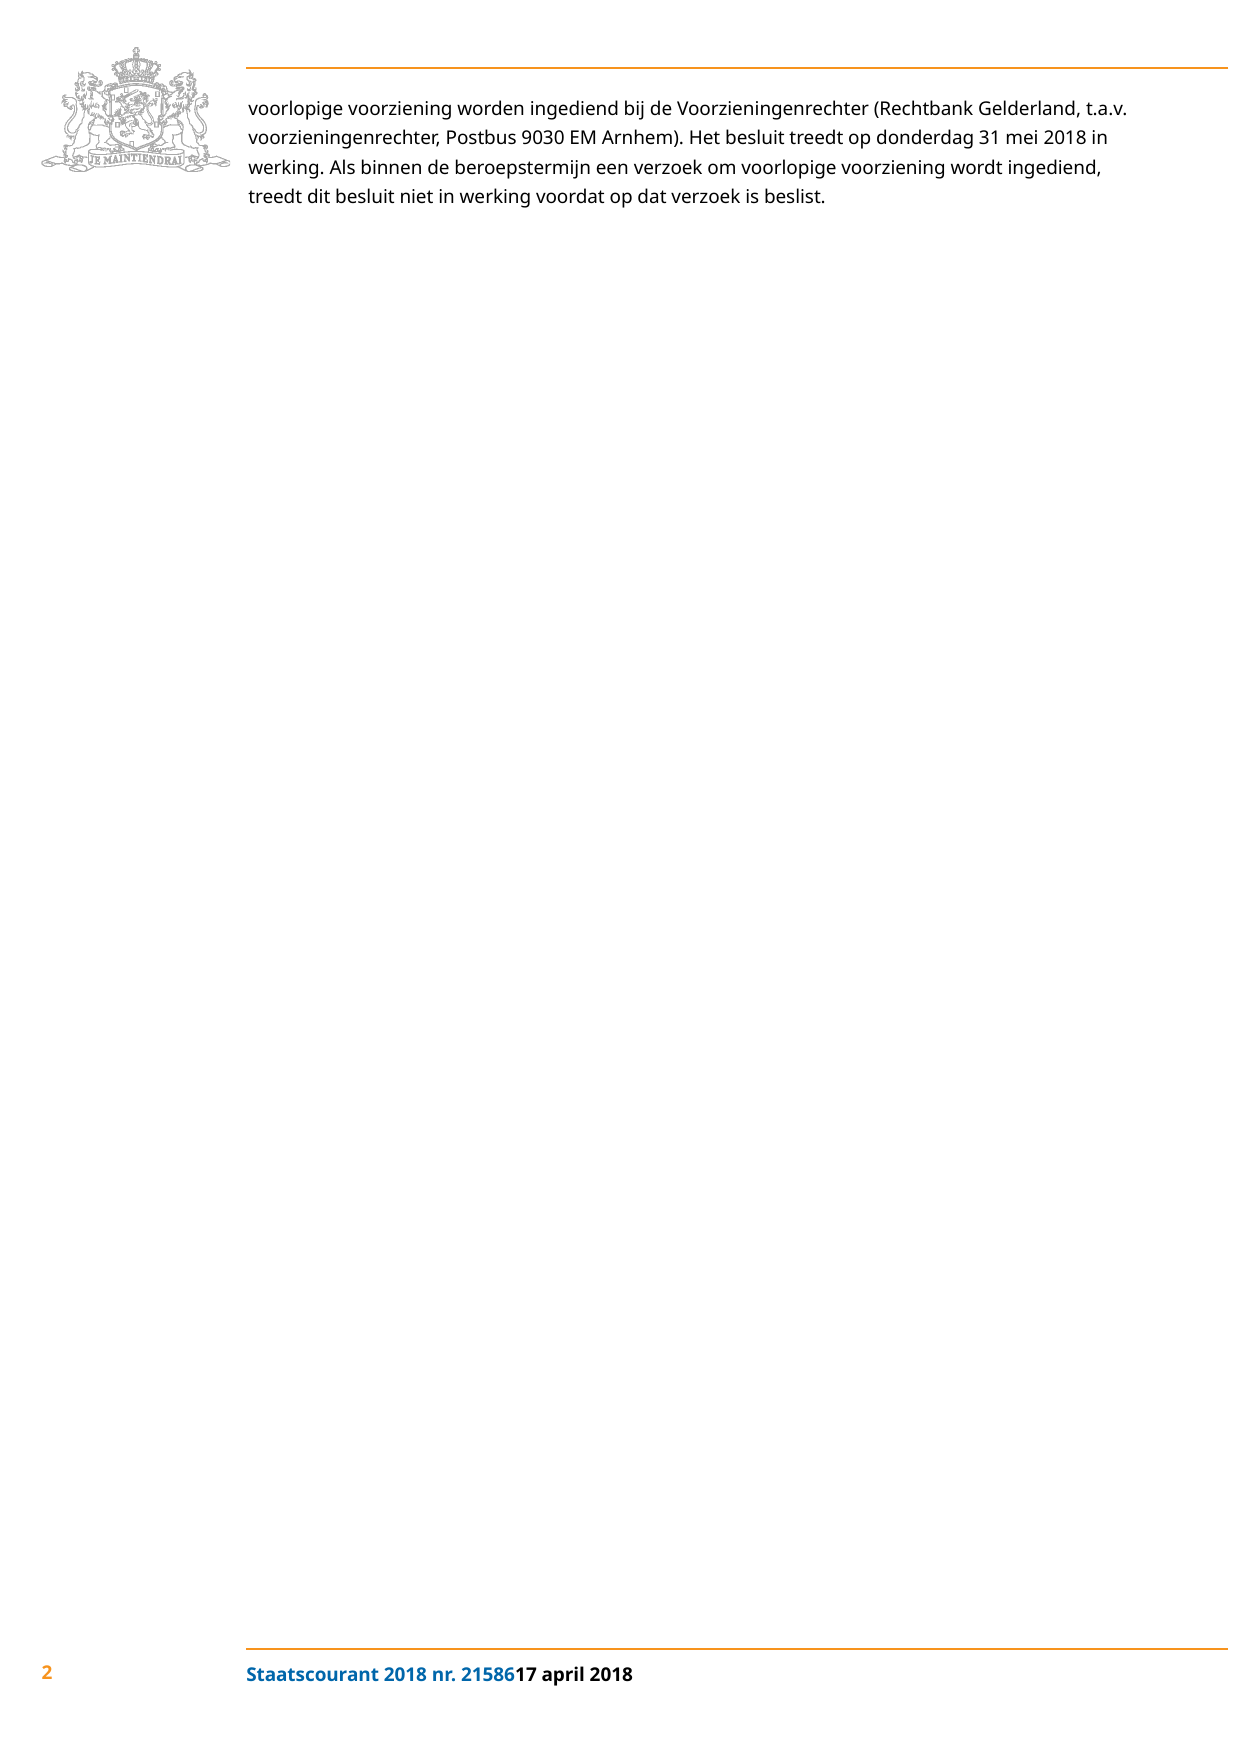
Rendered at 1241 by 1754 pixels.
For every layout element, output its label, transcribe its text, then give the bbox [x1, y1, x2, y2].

picture [41, 47, 231, 172]
text voorlopige voorziening worden ingediend bij de Voorzieningenrechter (Rechtbank Gelderland, t.a.v. voorzieningenrechter, Postbus 9030 EM Arnhem). Het besluit treedt op donderdag 31 mei 2018 in werking. Als binnen de beroepstermijn een verzoek om voorlopige voorziening wordt ingediend, treedt dit besluit niet in werking voordat op dat verzoek is beslist. [248, 95, 1152, 209]
